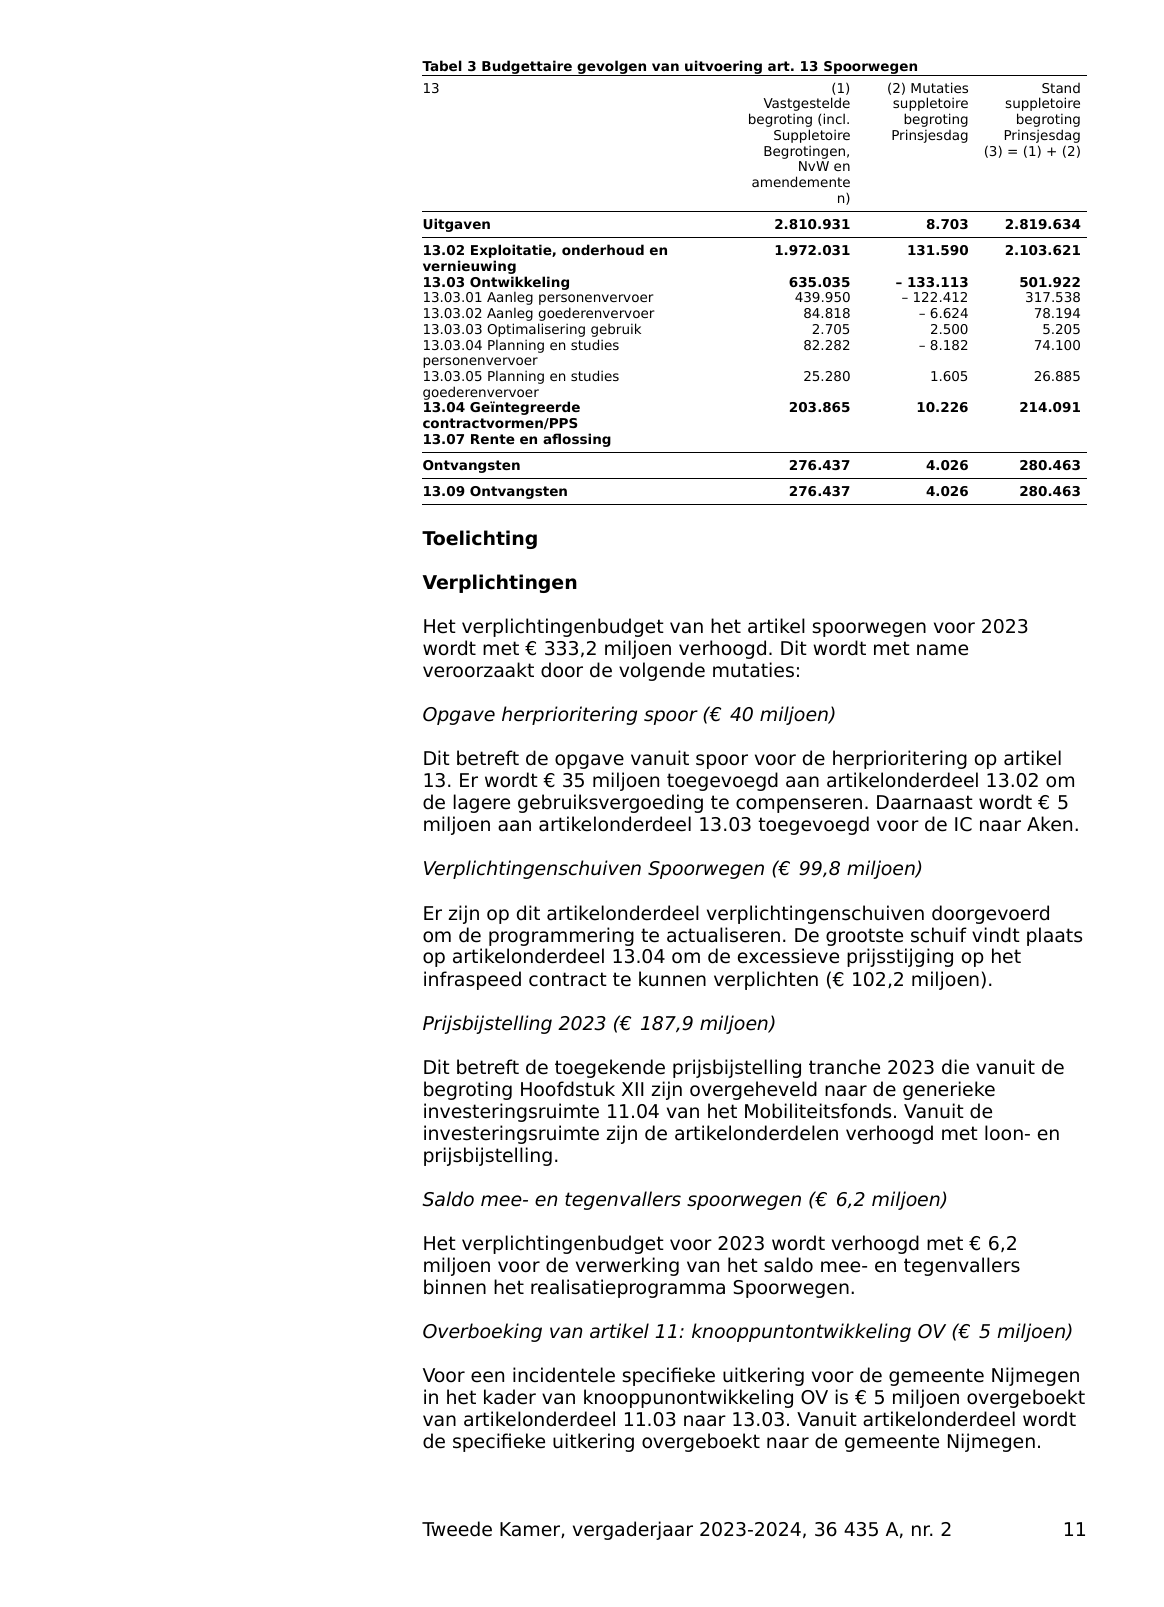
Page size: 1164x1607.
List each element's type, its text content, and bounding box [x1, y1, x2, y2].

table_cell 203.865 [738, 400, 856, 432]
table_cell 10.226 [856, 400, 974, 432]
table_cell 1.972.031 [738, 238, 856, 274]
table_cell 13.03.05 Planning en studies goederenvervoer [422, 369, 738, 400]
subtitle Saldo mee- en tegenvallers spoorwegen (€ 6,2 miljoen) [422, 1189, 1087, 1211]
table_cell [856, 432, 974, 452]
table_cell 74.100 [974, 337, 1087, 369]
table_cell 13.03.01 Aanleg personenvervoer [422, 290, 738, 306]
text Dit betreft de opgave vanuit spoor voor de herprioritering op artikel 13. Er wordt € 35 miljoen toegevoegd aan artikelonderdeel 13.02 om de lagere gebruiksvergoeding te compenseren. Daarnaast wordt € 5 miljoen aan artikelonderdeel 13.03 toegevoegd voor de IC naar Aken. [422, 748, 1087, 836]
table_cell – 133.113 [856, 274, 974, 290]
table_cell 2.819.634 [974, 212, 1087, 237]
table_cell Uitgaven [422, 212, 738, 237]
table_cell 4.026 [856, 453, 974, 478]
table_cell 78.194 [974, 306, 1087, 322]
table_cell 5.205 [974, 322, 1087, 337]
table_cell 280.463 [974, 479, 1087, 504]
table_cell (1) Vastgestelde begroting (incl. Suppletoire Begrotingen, NvW en amendementen) [738, 76, 856, 211]
table_cell 13 [422, 76, 738, 211]
table_cell – 8.182 [856, 337, 974, 369]
table_cell Ontvangsten [422, 453, 738, 478]
table_cell 131.590 [856, 238, 974, 274]
table_cell 214.091 [974, 400, 1087, 432]
table_cell 13.07 Rente en aflossing [422, 432, 738, 452]
table_cell 13.09 Ontvangsten [422, 479, 738, 504]
table_cell 13.04 Geïntegreerde contractvormen/PPS [422, 400, 738, 432]
table_cell 635.035 [738, 274, 856, 290]
table_cell Stand suppletoire begroting Prinsjesdag (3) = (1) + (2) [974, 76, 1087, 211]
table_cell 280.463 [974, 453, 1087, 478]
table_cell 2.705 [738, 322, 856, 337]
table_cell 8.703 [856, 212, 974, 237]
table_cell 276.437 [738, 479, 856, 504]
text Het verplichtingenbudget van het artikel spoorwegen voor 2023 wordt met € 333,2 miljoen verhoogd. Dit wordt met name veroorzaakt door de volgende mutaties: [422, 616, 1087, 682]
table_cell 276.437 [738, 453, 856, 478]
table_cell 13.03.02 Aanleg goederenvervoer [422, 306, 738, 322]
table_cell 4.026 [856, 479, 974, 504]
subtitle Verplichtingen [422, 572, 1087, 594]
table_cell 26.885 [974, 369, 1087, 400]
text Voor een incidentele specifieke uitkering voor de gemeente Nijmegen in het kader van knooppunontwikkeling OV is € 5 miljoen overgeboekt van artikelonderdeel 11.03 naar 13.03. Vanuit artikelonderdeel wordt de specifieke uitkering overgeboekt naar de gemeente Nijmegen. [422, 1365, 1087, 1453]
table_cell 25.280 [738, 369, 856, 400]
table_cell 13.03.03 Optimalisering gebruik [422, 322, 738, 337]
table_cell 2.810.931 [738, 212, 856, 237]
table_header Tabel 3 Budgettaire gevolgen van uitvoering art. 13 Spoorwegen [422, 59, 1087, 75]
table_cell (2) Mutaties suppletoire begroting Prinsjesdag [856, 76, 974, 211]
table_cell – 6.624 [856, 306, 974, 322]
table_cell 317.538 [974, 290, 1087, 306]
table_cell 13.02 Exploitatie, onderhoud en vernieuwing [422, 238, 738, 274]
subtitle Verplichtingenschuiven Spoorwegen (€ 99,8 miljoen) [422, 858, 1087, 880]
table_cell 439.950 [738, 290, 856, 306]
text Dit betreft de toegekende prijsbijstelling tranche 2023 die vanuit de begroting Hoofdstuk XII zijn overgeheveld naar de generieke investeringsruimte 11.04 van het Mobiliteitsfonds. Vanuit de investeringsruimte zijn de artikelonderdelen verhoogd met loon- en prijsbijstelling. [422, 1057, 1087, 1167]
subtitle Prĳsbĳstelling 2023 (€ 187,9 miljoen) [422, 1013, 1087, 1034]
subtitle Overboeking van artikel 11: knooppuntontwikkeling OV (€ 5 miljoen) [422, 1321, 1087, 1343]
table_cell 1.605 [856, 369, 974, 400]
subtitle Opgave herprioritering spoor (€ 40 miljoen) [422, 704, 1087, 726]
table_cell 13.03 Ontwikkeling [422, 274, 738, 290]
table_cell 2.500 [856, 322, 974, 337]
text Er zijn op dit artikelonderdeel verplichtingenschuiven doorgevoerd om de programmering te actualiseren. De grootste schuif vindt plaats op artikelonderdeel 13.04 om de excessieve prijsstijging op het infraspeed contract te kunnen verplichten (€ 102,2 miljoen). [422, 902, 1087, 990]
subtitle Toelichting [422, 528, 1087, 549]
text Het verplichtingenbudget voor 2023 wordt verhoogd met € 6,2 miljoen voor de verwerking van het saldo mee- en tegenvallers binnen het realisatieprogramma Spoorwegen. [422, 1233, 1087, 1299]
table_cell – 122.412 [856, 290, 974, 306]
table_cell 82.282 [738, 337, 856, 369]
table_cell 501.922 [974, 274, 1087, 290]
table_cell [974, 432, 1087, 452]
table_cell 13.03.04 Planning en studies personenvervoer [422, 337, 738, 369]
table_cell 84.818 [738, 306, 856, 322]
table_cell [738, 432, 856, 452]
table_cell 2.103.621 [974, 238, 1087, 274]
